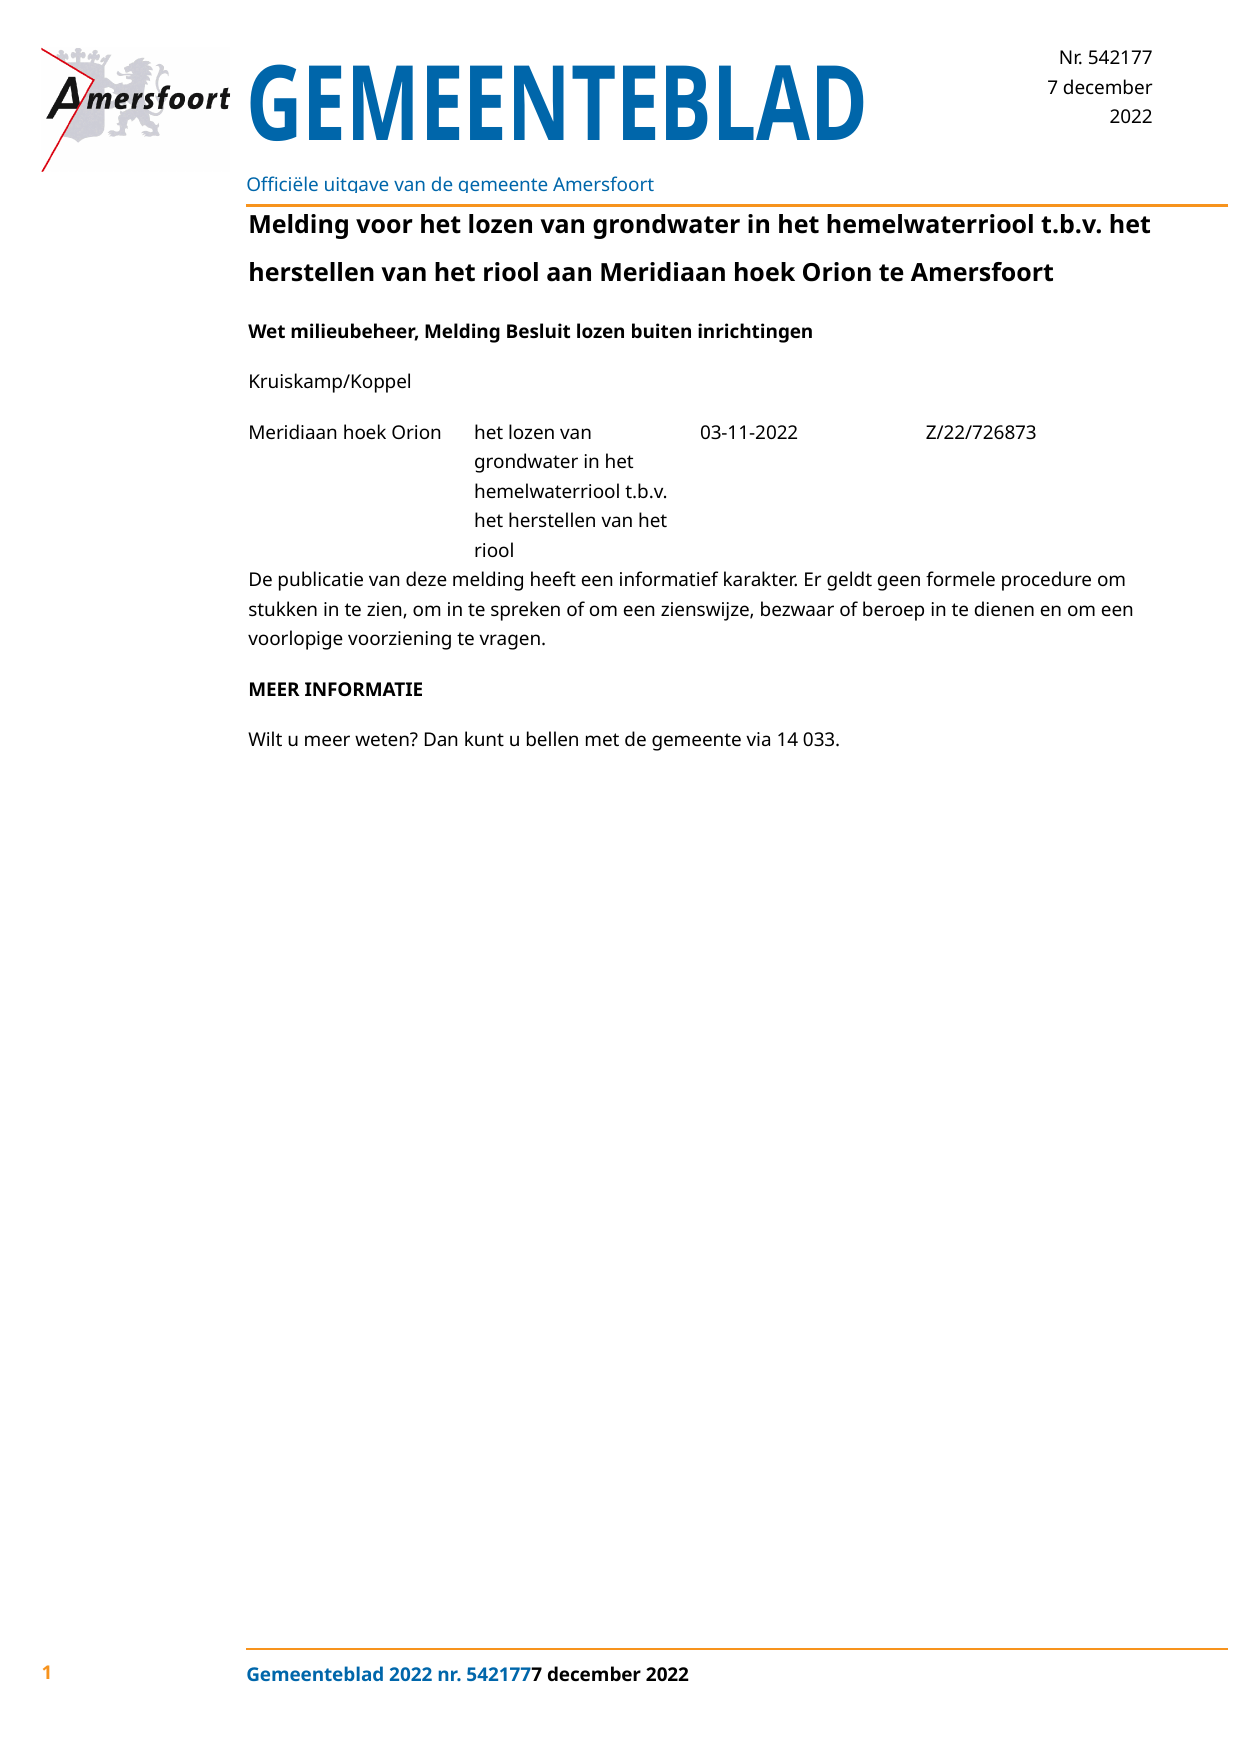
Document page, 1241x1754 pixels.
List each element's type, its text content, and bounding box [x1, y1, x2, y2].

text Wet milieubeheer, Melding Besluit lozen buiten inrichtingen [248, 318, 1152, 344]
picture [41, 47, 231, 172]
text MEER INFORMATIE [248, 676, 1152, 701]
table_header 03-11-2022 [700, 419, 926, 563]
table_header Z/22/726873 [926, 419, 1152, 563]
text Kruiskamp/Koppel [248, 368, 1152, 394]
text De publicatie van deze melding heeft een informatief karakter. Er geldt geen formele procedure om stukken in te zien, om in te spreken of om een zienswijze, bezwaar of beroep in te dienen en om een voorlopige voorziening te vragen. [248, 566, 1152, 651]
table_header Meridiaan hoek Orion [248, 419, 474, 563]
table_header het lozen van grondwater in het hemelwaterriool t.b.v. het herstellen van het riool [474, 419, 700, 563]
text Wilt u meer weten? Dan kunt u bellen met de gemeente via 14 033. [248, 726, 1152, 752]
text Melding voor het lozen van grondwater in het hemelwaterriool t.b.v. het herstellen van het riool aan Meridiaan hoek Orion te Amersfoort [248, 207, 1152, 288]
